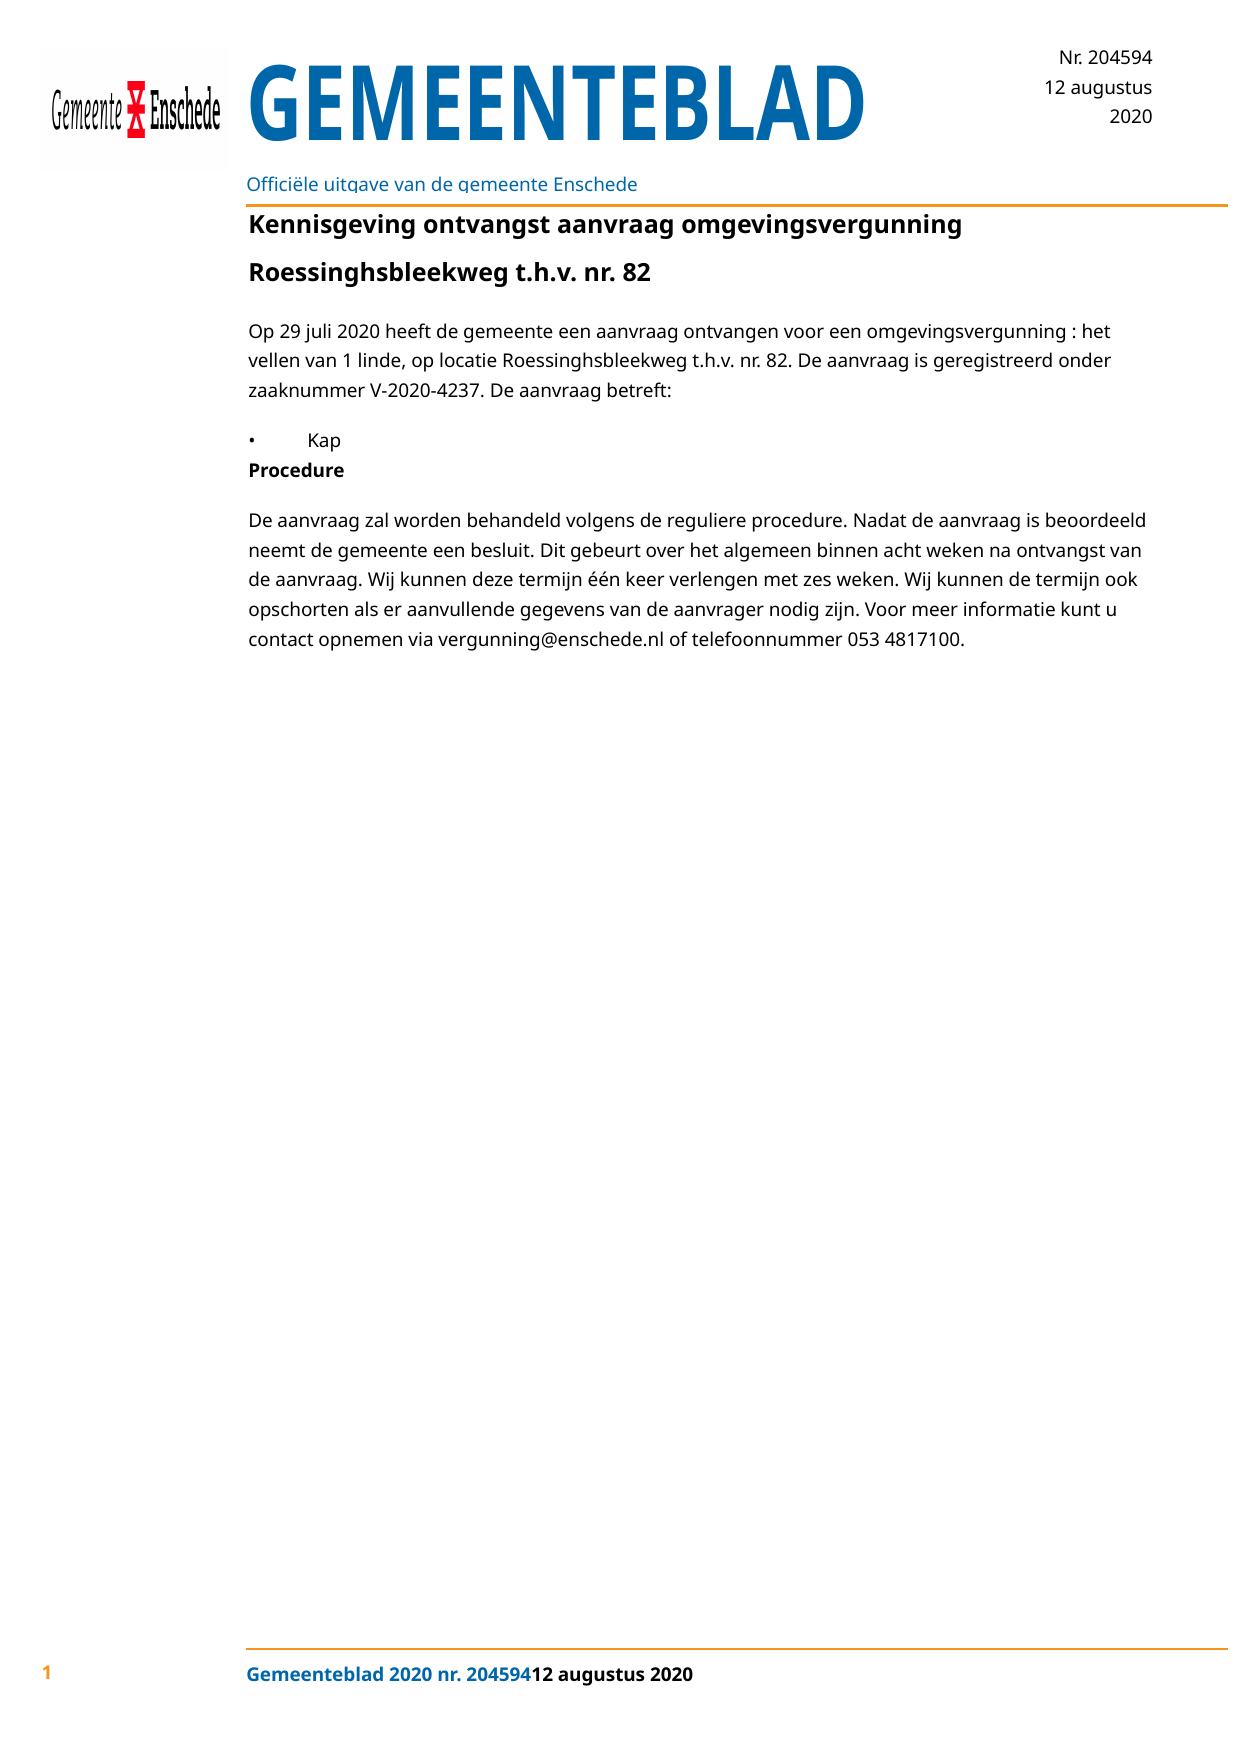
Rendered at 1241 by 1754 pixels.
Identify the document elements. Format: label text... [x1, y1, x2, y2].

text Op 29 juli 2020 heeft de gemeente een aanvraag ontvangen voor een omgevingsvergunning : het vellen van 1 linde, op locatie Roessinghsbleekweg t.h.v. nr. 82. De aanvraag is geregistreerd onder zaaknummer V-2020-4237. De aanvraag betreft: [248, 318, 1152, 403]
text Kennisgeving ontvangst aanvraag omgevingsvergunning Roessinghsbleekweg t.h.v. nr. 82 [248, 207, 1152, 288]
text De aanvraag zal worden behandeld volgens de reguliere procedure. Nadat de aanvraag is beoordeeld neemt de gemeente een besluit. Dit gebeurt over het algemeen binnen acht weken na ontvangst van de aanvraag. Wij kunnen deze termijn één keer verlengen met zes weken. Wij kunnen de termijn ook opschorten als er aanvullende gegevens van de aanvrager nodig zijn. Voor meer informatie kunt u contact opnemen via vergunning@enschede.nl of telefoonnummer 053 4817100. [248, 507, 1152, 652]
list Kap [248, 427, 1152, 453]
text Procedure [248, 457, 1152, 483]
picture [41, 47, 231, 172]
